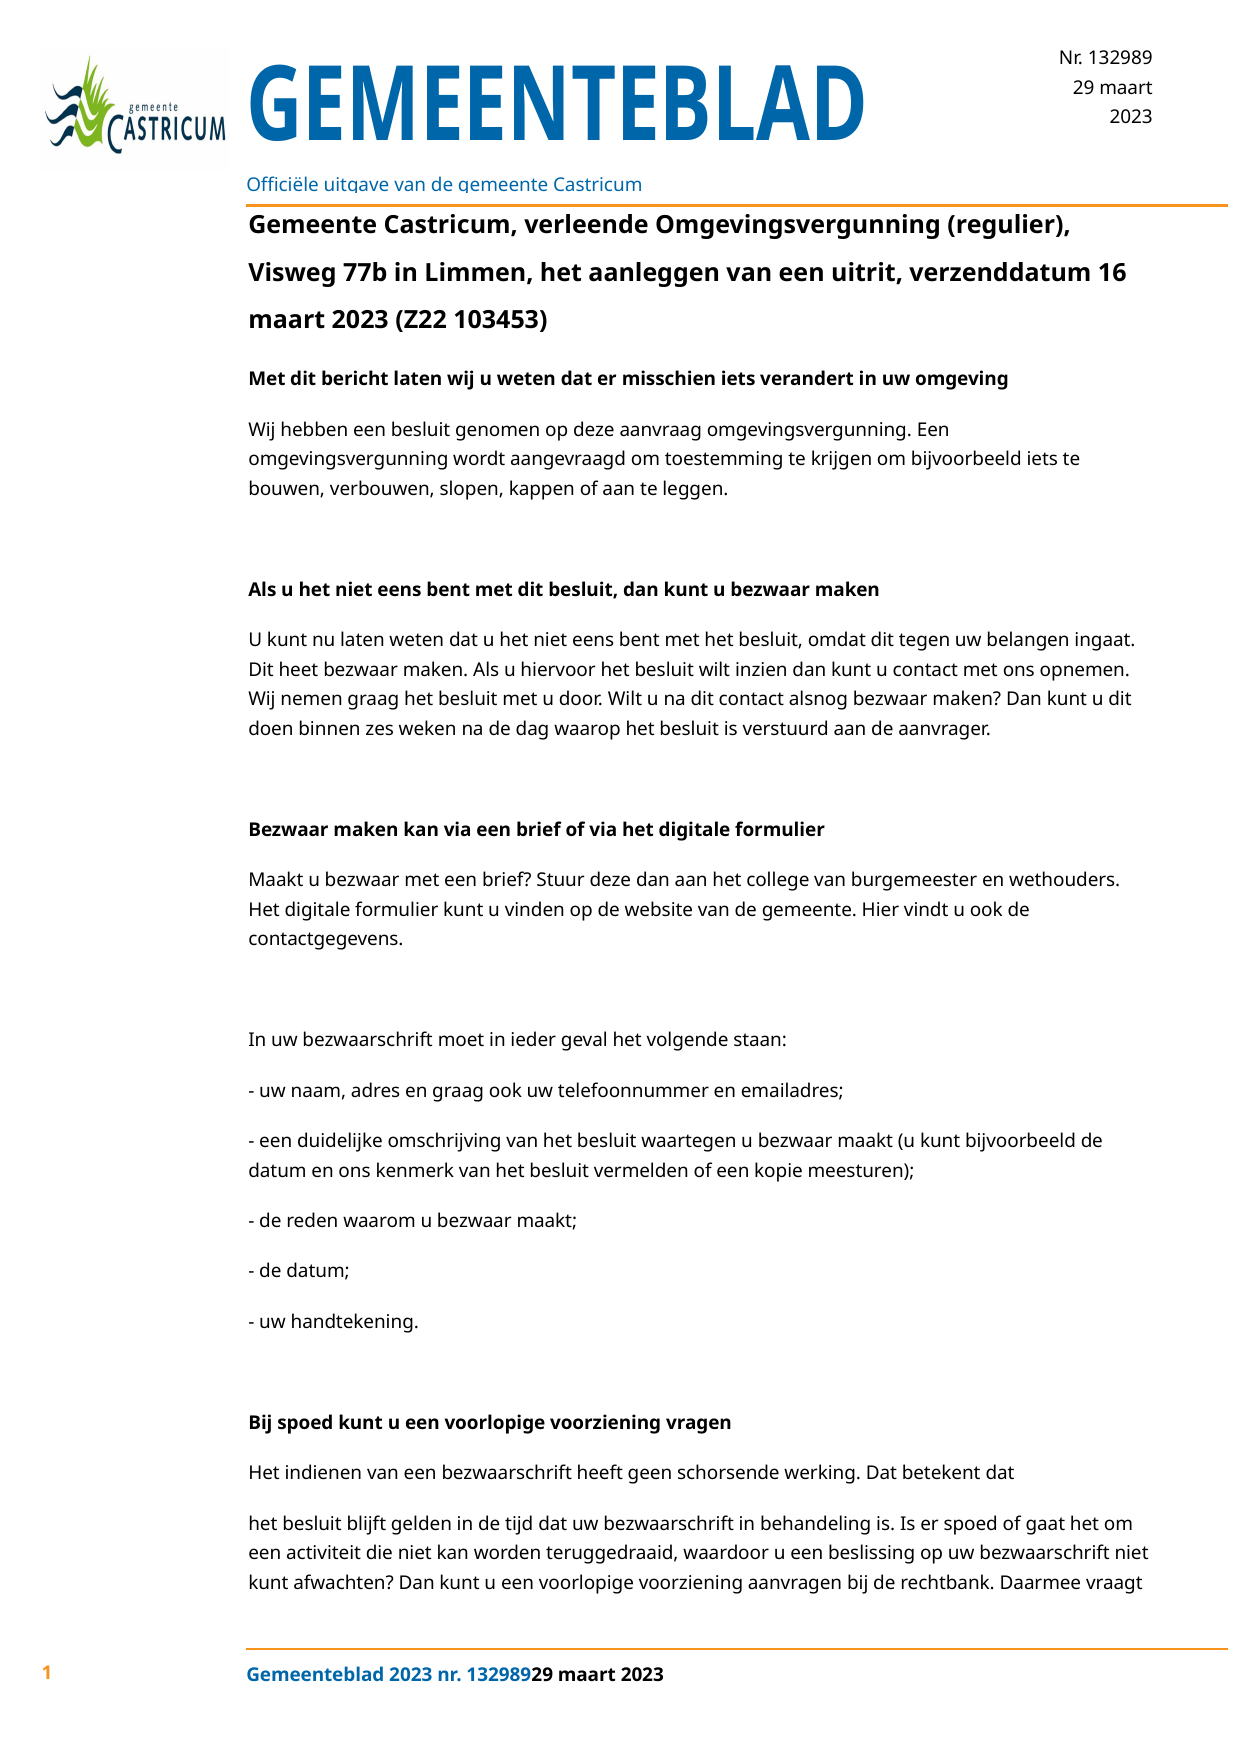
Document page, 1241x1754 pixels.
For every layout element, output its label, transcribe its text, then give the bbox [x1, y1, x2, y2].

text U kunt nu laten weten dat u het niet eens bent met het besluit, omdat dit tegen uw belangen ingaat. Dit heet bezwaar maken. Als u hiervoor het besluit wilt inzien dan kunt u contact met ons opnemen. Wij nemen graag het besluit met u door. Wilt u na dit contact alsnog bezwaar maken? Dan kunt u dit doen binnen zes weken na de dag waarop het besluit is verstuurd aan de aanvrager. [248, 626, 1152, 741]
text Bij spoed kunt u een voorlopige voorziening vragen [248, 1409, 1152, 1434]
text - uw naam, adres en graag ook uw telefoonnummer en emailadres; [248, 1077, 1152, 1102]
text Bezwaar maken kan via een brief of via het digitale formulier [248, 816, 1152, 842]
text Gemeente Castricum, verleende Omgevingsvergunning (regulier), Visweg 77b in Limmen, het aanleggen van een uitrit, verzenddatum 16 maart 2023 (Z22 103453) [248, 207, 1152, 336]
text Maakt u bezwaar met een brief? Stuur deze dan aan het college van burgemeester en wethouders. Het digitale formulier kunt u vinden op de website van de gemeente. Hier vindt u ook de contactgegevens. [248, 866, 1152, 951]
text - de reden waarom u bezwaar maakt; [248, 1207, 1152, 1233]
text In uw bezwaarschrift moet in ieder geval het volgende staan: [248, 1026, 1152, 1052]
text het besluit blijft gelden in de tijd dat uw bezwaarschrift in behandeling is. Is er spoed of gaat het om een activiteit die niet kan worden teruggedraaid, waardoor u een beslissing op uw bezwaarschrift niet kunt afwachten? Dan kunt u een voorlopige voorziening aanvragen bij de rechtbank. Daarmee vraagt [248, 1510, 1152, 1594]
text - een duidelijke omschrijving van het besluit waartegen u bezwaar maakt (u kunt bijvoorbeeld de datum en ons kenmerk van het besluit vermelden of een kopie meesturen); [248, 1127, 1152, 1182]
text - de datum; [248, 1258, 1152, 1283]
text Wij hebben een besluit genomen op deze aanvraag omgevingsvergunning. Een omgevingsvergunning wordt aangevraagd om toestemming te krijgen om bijvoorbeeld iets te bouwen, verbouwen, slopen, kappen of aan te leggen. [248, 416, 1152, 501]
picture [41, 47, 231, 172]
text Met dit bericht laten wij u weten dat er misschien iets verandert in uw omgeving [248, 366, 1152, 391]
text Het indienen van een bezwaarschrift heeft geen schorsende werking. Dat betekent dat [248, 1459, 1152, 1485]
text - uw handtekening. [248, 1308, 1152, 1334]
text Als u het niet eens bent met dit besluit, dan kunt u bezwaar maken [248, 576, 1152, 602]
